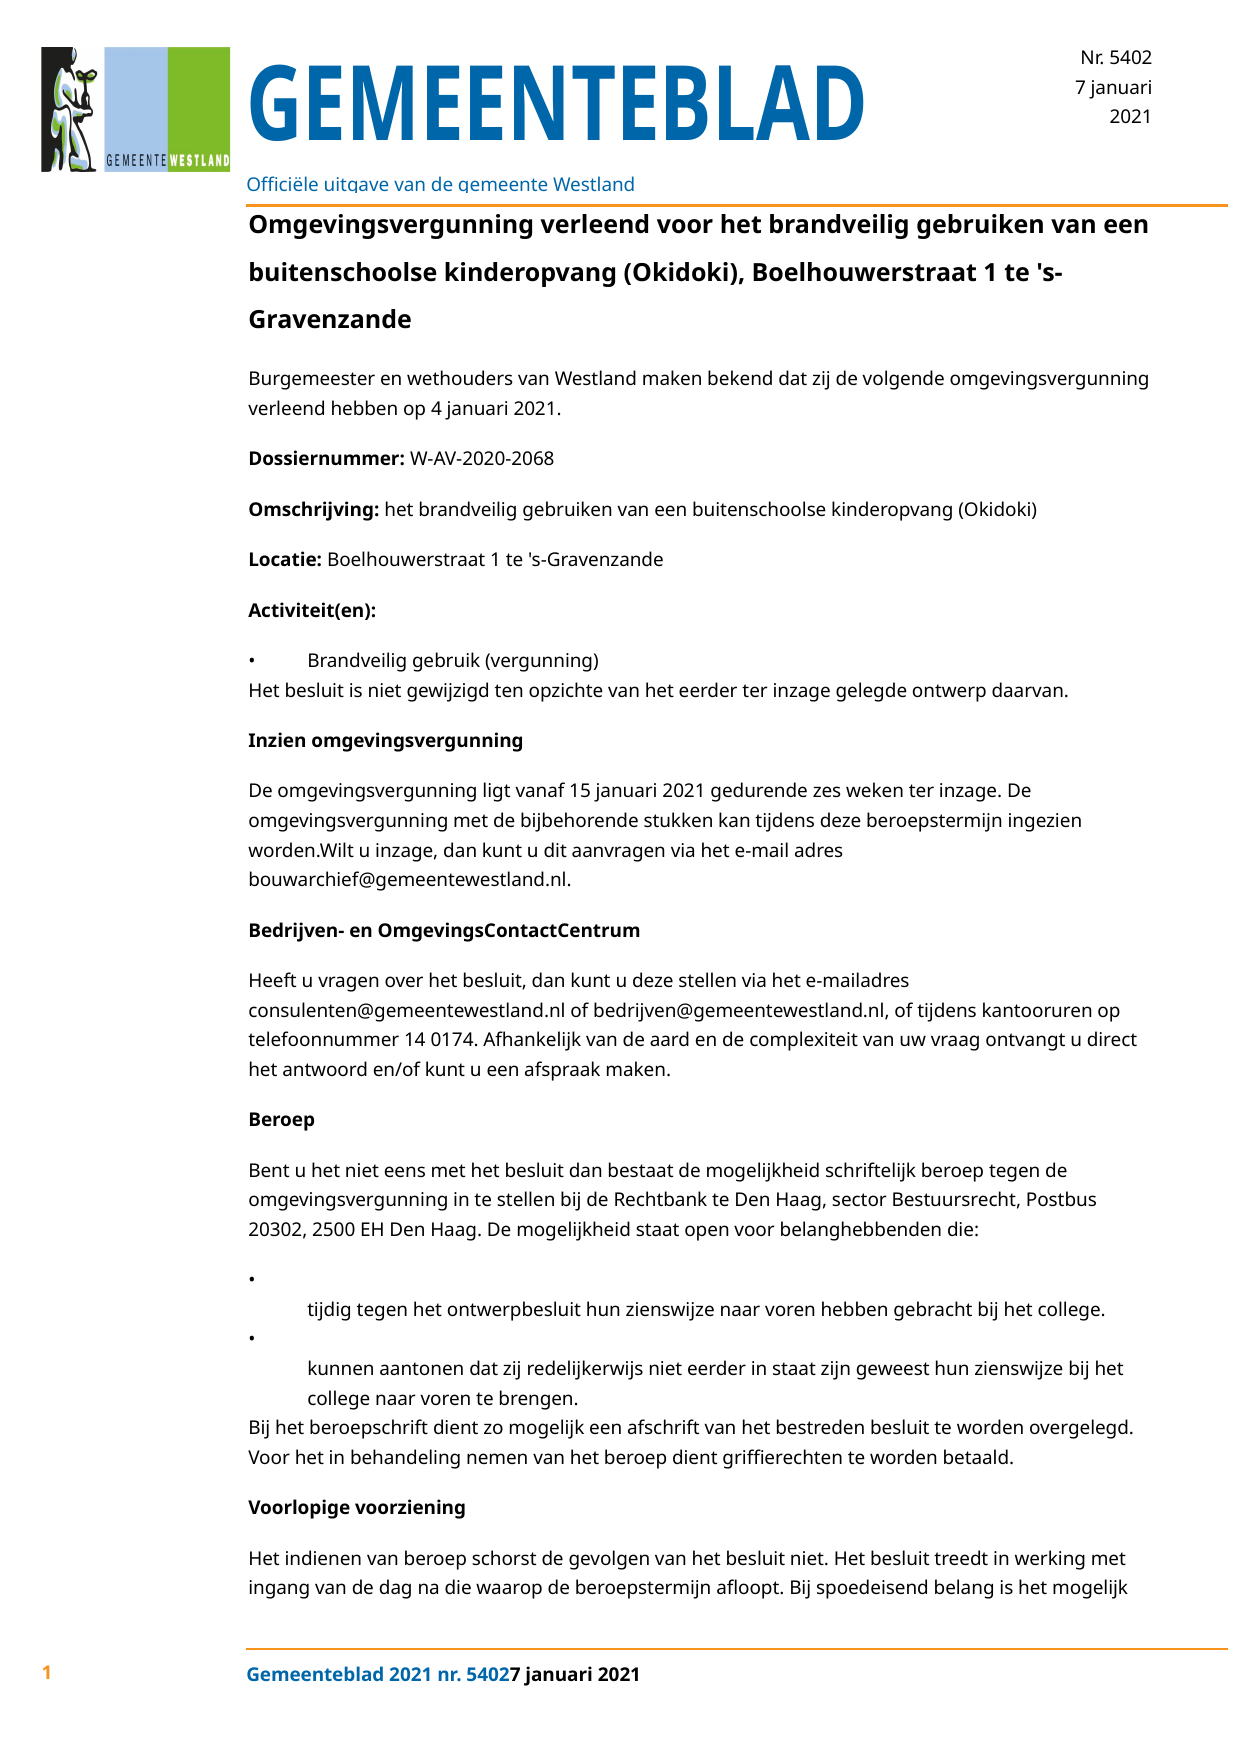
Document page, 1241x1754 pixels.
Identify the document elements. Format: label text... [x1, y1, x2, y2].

text Dossiernummer: W-AV-2020-2068 [248, 446, 1152, 471]
text Bij het beroepschrift dient zo mogelijk een afschrift van het bestreden besluit te worden overgelegd. Voor het in behandeling nemen van het beroep dient griffierechten te worden betaald. [248, 1414, 1152, 1469]
text Beroep [248, 1106, 1152, 1132]
text Omschrijving: het brandveilig gebruiken van een buitenschoolse kinderopvang (Okidoki) [248, 496, 1152, 522]
text Burgemeester en wethouders van Westland maken bekend dat zij de volgende omgevingsvergunning verleend hebben op 4 januari 2021. [248, 366, 1152, 421]
list kunnen aantonen dat zij redelijkerwijs niet eerder in staat zijn geweest hun zienswijze bij het college naar voren te brengen. [248, 1355, 1152, 1410]
list tijdig tegen het ontwerpbesluit hun zienswijze naar voren hebben gebracht bij het college. [248, 1296, 1152, 1322]
text Bedrijven- en OmgevingsContactCentrum [248, 917, 1152, 942]
list Brandveilig gebruik (vergunning) [248, 647, 1152, 673]
text Het indienen van beroep schorst de gevolgen van het besluit niet. Het besluit treedt in werking met ingang van de dag na die waarop de beroepstermijn afloopt. Bij spoedeisend belang is het mogelijk [248, 1545, 1152, 1600]
text Activiteit(en): [248, 597, 1152, 622]
text Inzien omgevingsvergunning [248, 727, 1152, 753]
text Voorlopige voorziening [248, 1494, 1152, 1520]
text Het besluit is niet gewijzigd ten opzichte van het eerder ter inzage gelegde ontwerp daarvan. [248, 677, 1152, 702]
text Locatie: Boelhouwerstraat 1 te 's-Gravenzande [248, 546, 1152, 572]
text Omgevingsvergunning verleend voor het brandveilig gebruiken van een buitenschoolse kinderopvang (Okidoki), Boelhouwerstraat 1 te 's-Gravenzande [248, 207, 1152, 336]
text Heeft u vragen over het besluit, dan kunt u deze stellen via het e-mailadres consulenten@gemeentewestland.nl of bedrijven@gemeentewestland.nl, of tijdens kantooruren op telefoonnummer 14 0174. Afhankelijk van de aard en de complexiteit van uw vraag ontvangt u direct het antwoord en/of kunt u een afspraak maken. [248, 967, 1152, 1082]
text De omgevingsvergunning ligt vanaf 15 januari 2021 gedurende zes weken ter inzage. De omgevingsvergunning met de bijbehorende stukken kan tijdens deze beroepstermijn ingezien worden.Wilt u inzage, dan kunt u dit aanvragen via het e-mail adres bouwarchief@gemeentewestland.nl. [248, 778, 1152, 892]
picture [41, 47, 231, 172]
text Bent u het niet eens met het besluit dan bestaat de mogelijkheid schriftelijk beroep tegen de omgevingsvergunning in te stellen bij de Rechtbank te Den Haag, sector Bestuursrecht, Postbus 20302, 2500 EH Den Haag. De mogelijkheid staat open voor belanghebbenden die: [248, 1157, 1152, 1242]
